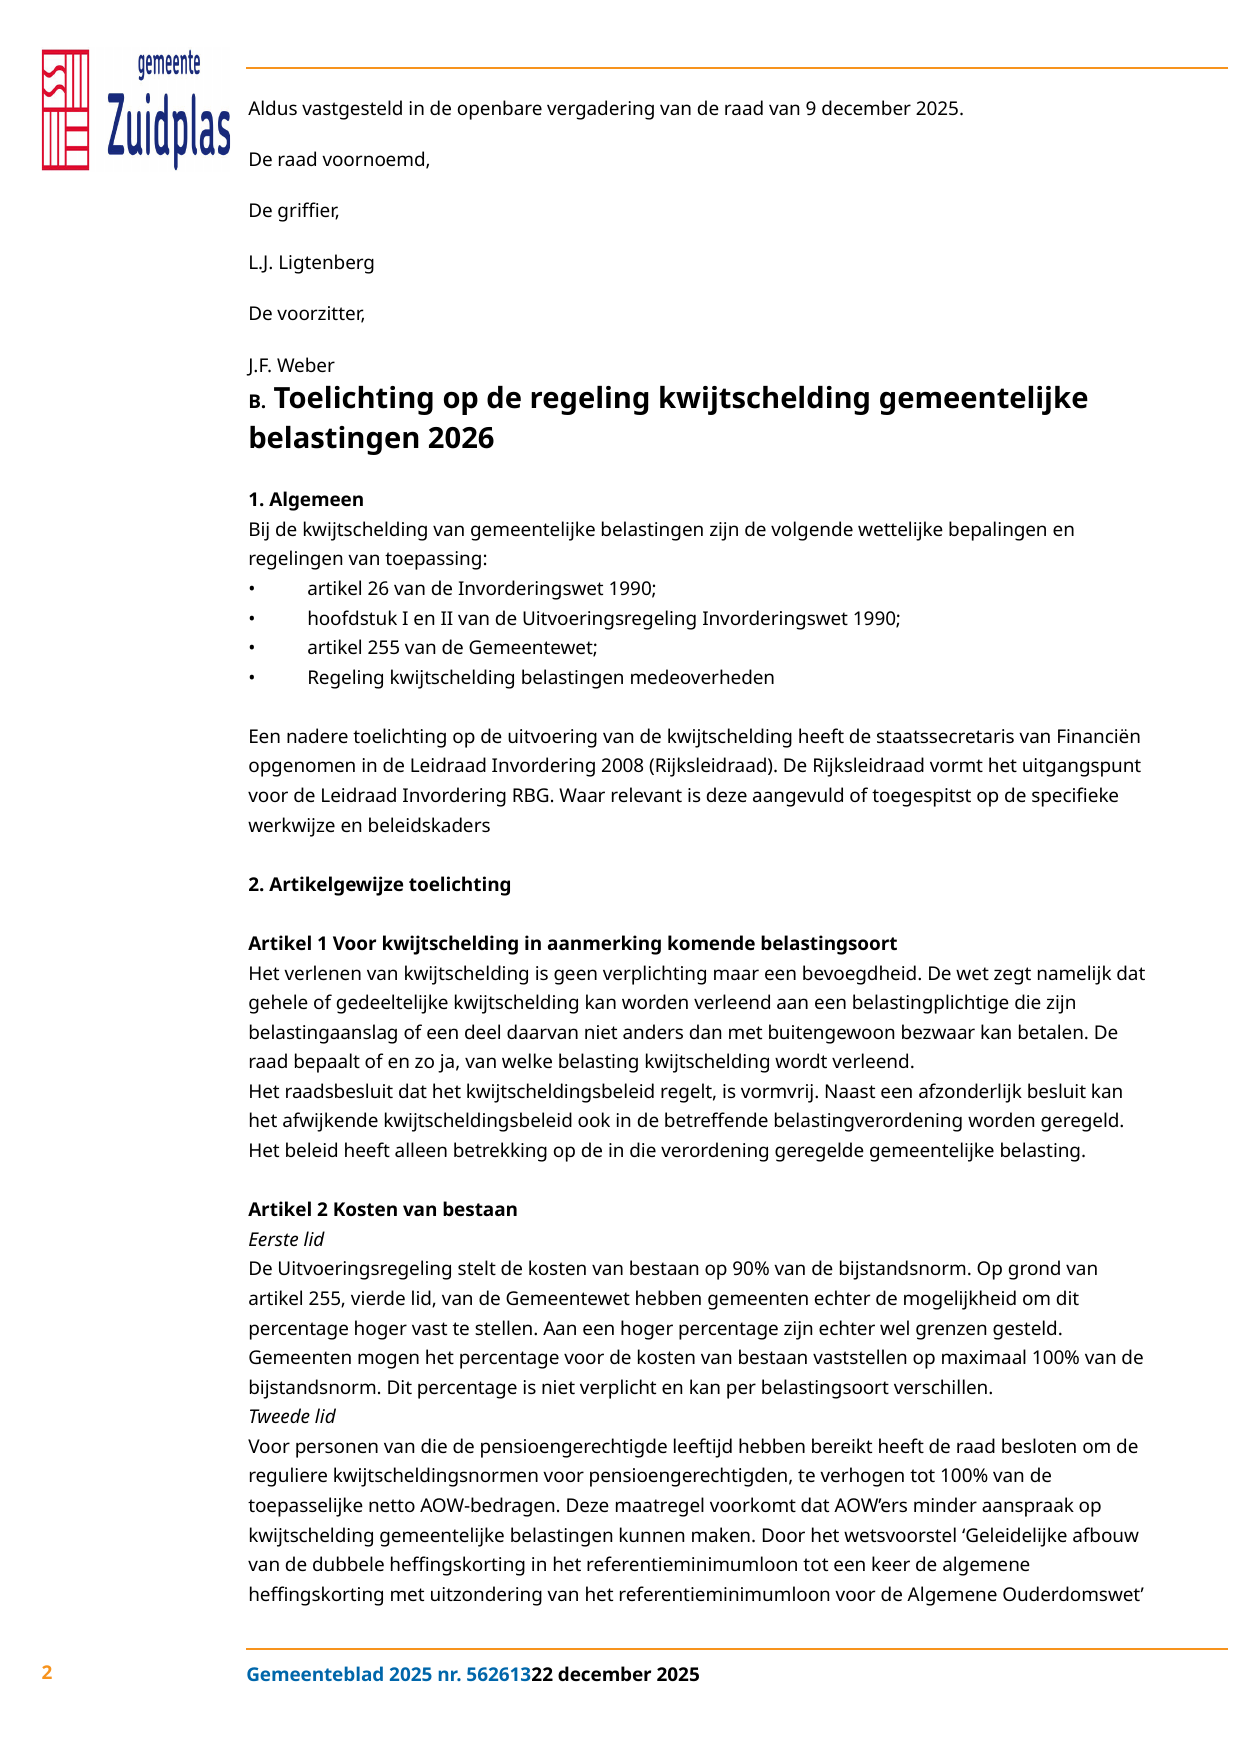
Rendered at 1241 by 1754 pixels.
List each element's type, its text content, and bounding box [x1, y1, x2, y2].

text Het raadsbesluit dat het kwijtscheldingsbeleid regelt, is vormvrij. Naast een afzonderlijk besluit kan het afwijkende kwijtscheldingsbeleid ook in de betreffende belastingverordening worden geregeld. Het beleid heeft alleen betrekking op de in die verordening geregelde gemeentelijke belasting. [248, 1078, 1152, 1163]
list hoofdstuk I en II van de Uitvoeringsregeling Invorderingswet 1990; [248, 605, 1152, 630]
text J.F. Weber [248, 352, 1152, 378]
text 2. Artikelgewijze toelichting [248, 871, 1152, 897]
list artikel 255 van de Gemeentewet; [248, 634, 1152, 660]
text Een nadere toelichting op de uitvoering van de kwijtschelding heeft de staatssecretaris van Financiën opgenomen in de Leidraad Invordering 2008 (Rijksleidraad). De Rijksleidraad vormt het uitgangspunt voor de Leidraad Invordering RBG. Waar relevant is deze aangevuld of toegespitst op de specifieke werkwijze en beleidskaders [248, 723, 1152, 837]
text De Uitvoeringsregeling stelt de kosten van bestaan op 90% van de bijstandsnorm. Op grond van artikel 255, vierde lid, van de Gemeentewet hebben gemeenten echter de mogelijkheid om dit percentage hoger vast te stellen. Aan een hoger percentage zijn echter wel grenzen gesteld. Gemeenten mogen het percentage voor de kosten van bestaan vaststellen op maximaal 100% van de bijstandsnorm. Dit percentage is niet verplicht en kan per belastingsoort verschillen. [248, 1256, 1152, 1399]
text reguliere kwijtscheldingsnormen voor pensioengerechtigden, te verhogen tot 100% van de toepasselijke netto AOW-bedragen. Deze maatregel voorkomt dat AOW’ers minder aanspraak op kwijtschelding gemeentelijke belastingen kunnen maken. Door het wetsvoorstel ‘Geleidelijke afbouw van de dubbele heffingskorting in het referentieminimumloon tot een keer de algemene heffingskorting met uitzondering van het referentieminimumloon voor de Algemene Ouderdomswet’ [248, 1463, 1152, 1607]
text Het verlenen van kwijtschelding is geen verplichting maar een bevoegdheid. De wet zegt namelijk dat gehele of gedeeltelijke kwijtschelding kan worden verleend aan een belastingplichtige die zijn belastingaanslag of een deel daarvan niet anders dan met buitengewoon bezwaar kan betalen. De raad bepaalt of en zo ja, van welke belasting kwijtschelding wordt verleend. [248, 960, 1152, 1074]
text L.J. Ligtenberg [248, 249, 1152, 275]
text Eerste lid [248, 1226, 1152, 1252]
text B. Toelichting op de regeling kwijtschelding gemeentelijke belastingen 2026 [248, 378, 1152, 457]
text De raad voornoemd, [248, 146, 1152, 172]
text Artikel 2 Kosten van bestaan [248, 1196, 1152, 1222]
picture [41, 47, 231, 172]
text De griffier, [248, 198, 1152, 223]
text Aldus vastgesteld in de openbare vergadering van de raad van 9 december 2025. [248, 95, 1152, 121]
text 1. Algemeen [248, 486, 1152, 512]
text Artikel 1 Voor kwijtschelding in aanmerking komende belastingsoort [248, 930, 1152, 956]
text De voorzitter, [248, 301, 1152, 326]
text Bij de kwijtschelding van gemeentelijke belastingen zijn de volgende wettelijke bepalingen en regelingen van toepassing: [248, 516, 1152, 571]
list artikel 26 van de Invorderingswet 1990; [248, 575, 1152, 601]
text Voor personen van die de pensioengerechtigde leeftijd hebben bereikt heeft de raad besloten om de [248, 1433, 1152, 1459]
text Tweede lid [248, 1403, 1152, 1429]
list Regeling kwijtschelding belastingen medeoverheden [248, 664, 1152, 689]
